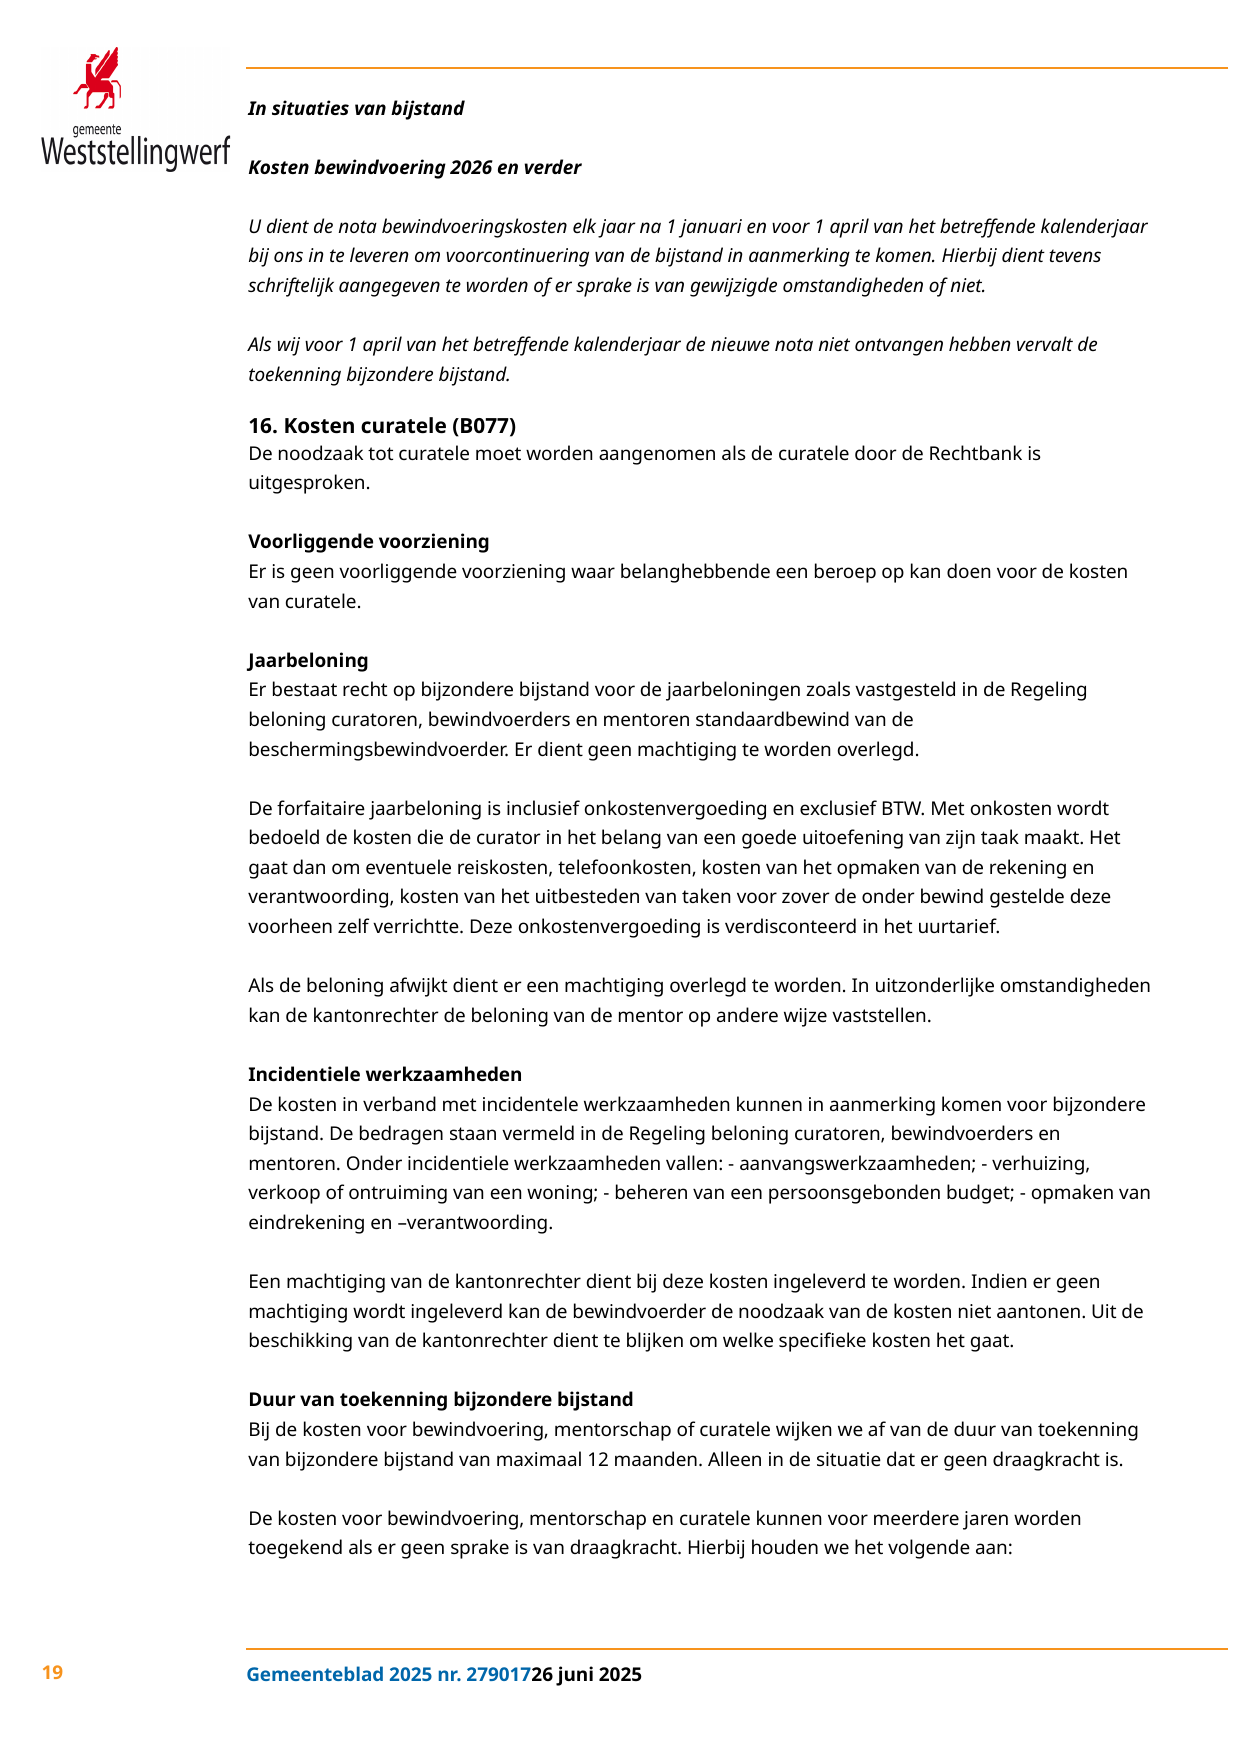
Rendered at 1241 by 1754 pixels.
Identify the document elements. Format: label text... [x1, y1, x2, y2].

text Voorliggende voorziening [248, 529, 1152, 554]
picture [41, 47, 231, 172]
text De kosten voor bewindvoering, mentorschap en curatele kunnen voor meerdere jaren worden toegekend als er geen sprake is van draagkracht. Hierbij houden we het volgende aan: [248, 1505, 1152, 1560]
text Duur van toekenning bijzondere bijstand [248, 1387, 1152, 1412]
text De forfaitaire jaarbeloning is inclusief onkostenvergoeding en exclusief BTW. Met onkosten wordt bedoeld de kosten die de curator in het belang van een goede uitoefening van zijn taak maakt. Het gaat dan om eventuele reiskosten, telefoonkosten, kosten van het opmaken van de rekening en verantwoording, kosten van het uitbesteden van taken voor zover de onder bewind gestelde deze voorheen zelf verrichtte. Deze onkostenvergoeding is verdisconteerd in het uurtarief. [248, 795, 1152, 939]
text Als wij voor 1 april van het betreffende kalenderjaar de nieuwe nota niet ontvangen hebben vervalt de toekenning bijzondere bijstand. [248, 331, 1152, 387]
text In situaties van bijstand [248, 95, 1152, 121]
text U dient de nota bewindvoeringskosten elk jaar na 1 januari en voor 1 april van het betreffende kalenderjaar bij ons in te leveren om voorcontinuering van de bijstand in aanmerking te komen. Hierbij dient tevens schriftelijk aangegeven te worden of er sprake is van gewijzigde omstandigheden of niet. [248, 213, 1152, 298]
text De noodzaak tot curatele moet worden aangenomen als de curatele door de Rechtbank is uitgesproken. [248, 440, 1152, 495]
text Jaarbeloning [248, 647, 1152, 673]
text Bij de kosten voor bewindvoering, mentorschap of curatele wijken we af van de duur van toekenning van bijzondere bijstand van maximaal 12 maanden. Alleen in de situatie dat er geen draagkracht is. [248, 1416, 1152, 1471]
text 16. Kosten curatele (B077) [248, 411, 1152, 440]
text Er is geen voorliggende voorziening waar belanghebbende een beroep op kan doen voor de kosten van curatele. [248, 558, 1152, 613]
text Kosten bewindvoering 2026 en verder [248, 154, 1152, 180]
text Een machtiging van de kantonrechter dient bij deze kosten ingeleverd te worden. Indien er geen machtiging wordt ingeleverd kan de bewindvoerder de noodzaak van de kosten niet aantonen. Uit de beschikking van de kantonrechter dient te blijken om welke specifieke kosten het gaat. [248, 1268, 1152, 1353]
text Er bestaat recht op bijzondere bijstand voor de jaarbeloningen zoals vastgesteld in de Regeling beloning curatoren, bewindvoerders en mentoren standaardbewind van de beschermingsbewindvoerder. Er dient geen machtiging te worden overlegd. [248, 677, 1152, 761]
text Incidentiele werkzaamheden [248, 1061, 1152, 1087]
text Als de beloning afwijkt dient er een machtiging overlegd te worden. In uitzonderlijke omstandigheden kan de kantonrechter de beloning van de mentor op andere wijze vaststellen. [248, 972, 1152, 1028]
text De kosten in verband met incidentele werkzaamheden kunnen in aanmerking komen voor bijzondere bijstand. De bedragen staan vermeld in de Regeling beloning curatoren, bewindvoerders en mentoren. Onder incidentiele werkzaamheden vallen: - aanvangswerkzaamheden; - verhuizing, verkoop of ontruiming van een woning; - beheren van een persoonsgebonden budget; - opmaken van eindrekening en –verantwoording. [248, 1091, 1152, 1235]
